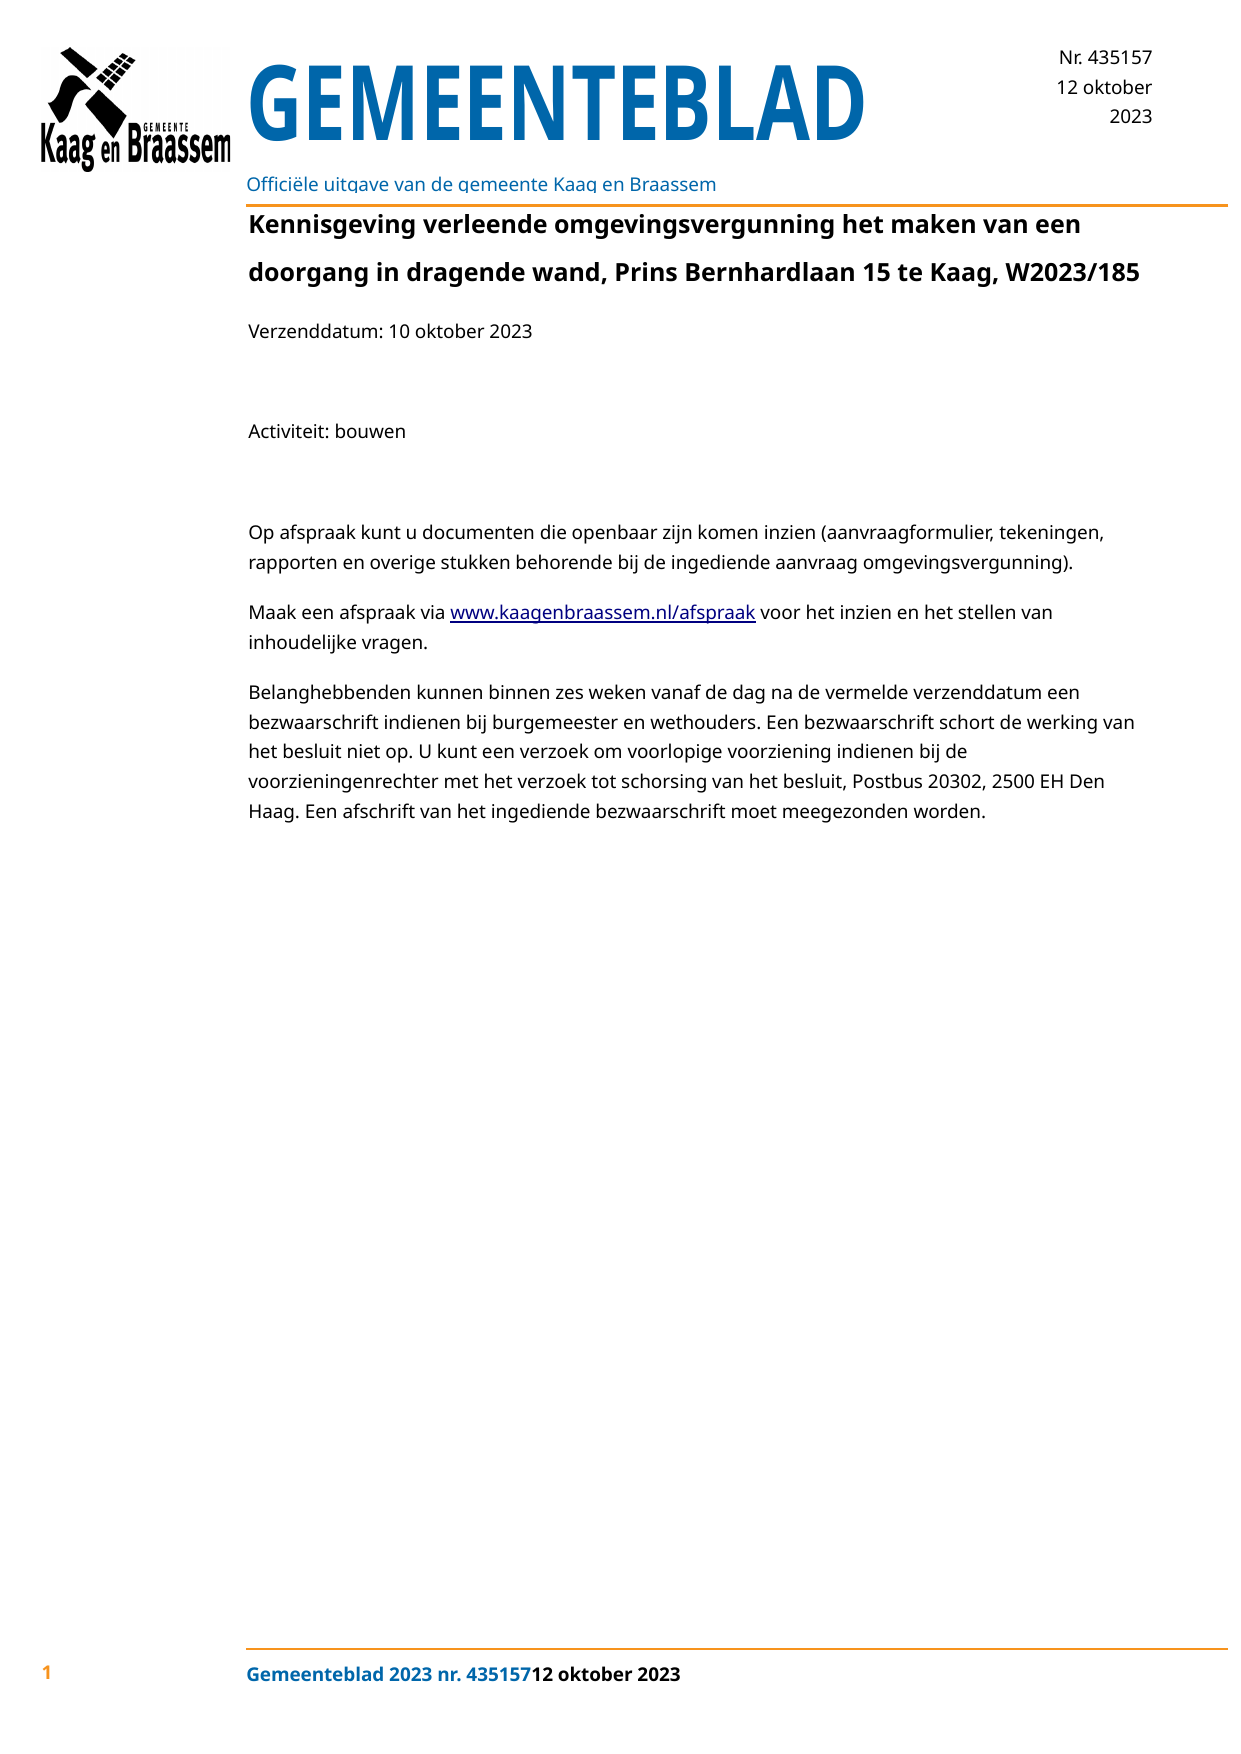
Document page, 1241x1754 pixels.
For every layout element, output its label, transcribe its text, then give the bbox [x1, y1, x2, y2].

text Maak een afspraak via www.kaagenbraassem.nl/afspraak voor het inzien en het stellen van inhoudelijke vragen. [248, 599, 1152, 655]
text Op afspraak kunt u documenten die openbaar zijn komen inzien (aanvraagformulier, tekeningen, rapporten en overige stukken behorende bij de ingediende aanvraag omgevingsvergunning). [248, 519, 1152, 575]
text Belanghebbenden kunnen binnen zes weken vanaf de dag na de vermelde verzenddatum een bezwaarschrift indienen bij burgemeester en wethouders. Een bezwaarschrift schort de werking van het besluit niet op. U kunt een verzoek om voorlopige voorziening indienen bij de voorzieningenrechter met het verzoek tot schorsing van het besluit, Postbus 20302, 2500 EH Den Haag. Een afschrift van het ingediende bezwaarschrift moet meegezonden worden. [248, 679, 1152, 824]
picture [41, 47, 231, 172]
text Activiteit: bouwen [248, 419, 1152, 444]
text Kennisgeving verleende omgevingsvergunning het maken van een doorgang in dragende wand, Prins Bernhardlaan 15 te Kaag, W2023/185 [248, 207, 1152, 288]
text Verzenddatum: 10 oktober 2023 [248, 318, 1152, 344]
